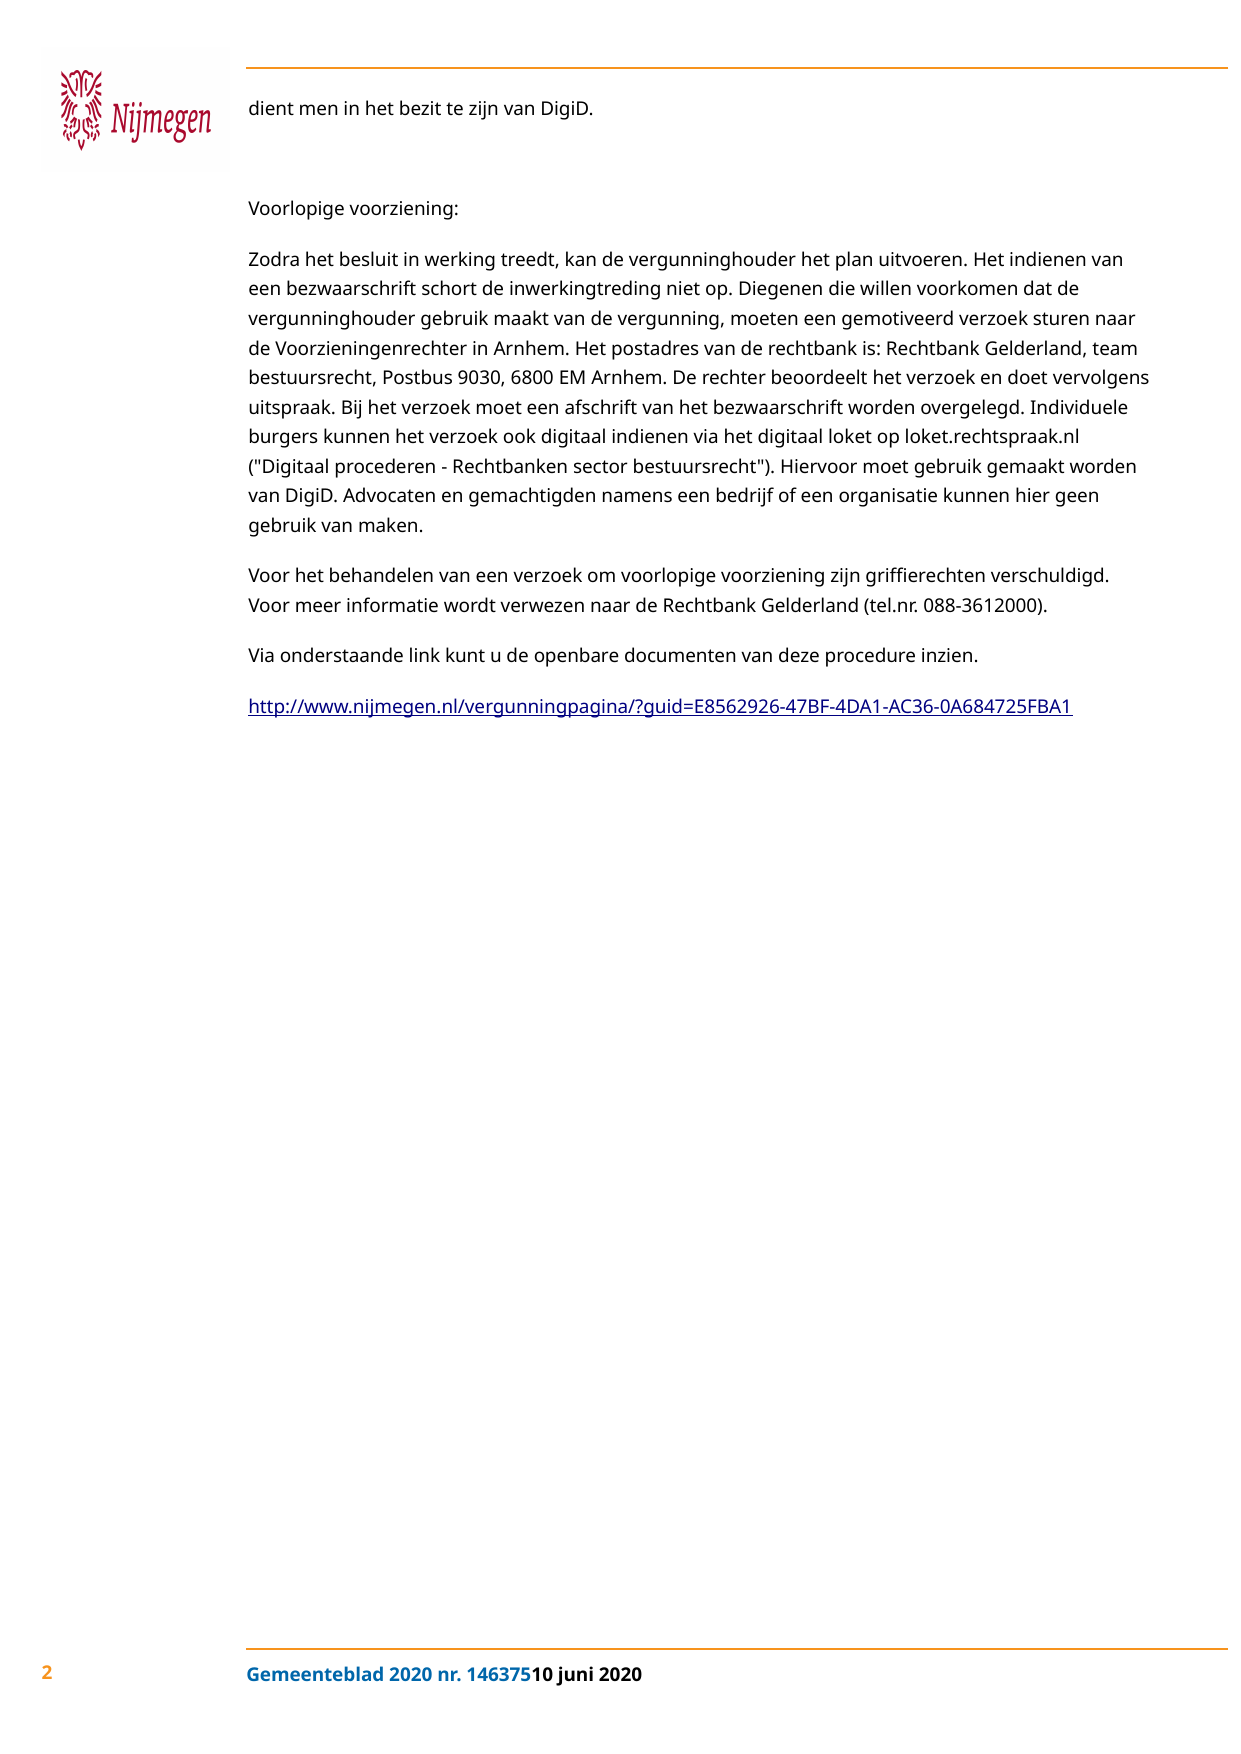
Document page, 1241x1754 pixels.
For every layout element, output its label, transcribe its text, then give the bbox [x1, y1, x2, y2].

text Zodra het besluit in werking treedt, kan de vergunninghouder het plan uitvoeren. Het indienen van een bezwaarschrift schort de inwerkingtreding niet op. Diegenen die willen voorkomen dat de vergunninghouder gebruik maakt van de vergunning, moeten een gemotiveerd verzoek sturen naar de Voorzieningenrechter in Arnhem. Het postadres van de rechtbank is: Rechtbank Gelderland, team bestuursrecht, Postbus 9030, 6800 EM Arnhem. De rechter beoordeelt het verzoek en doet vervolgens uitspraak. Bij het verzoek moet een afschrift van het bezwaarschrift worden overgelegd. Individuele burgers kunnen het verzoek ook digitaal indienen via het digitaal loket op loket.rechtspraak.nl ("Digitaal procederen - Rechtbanken sector bestuursrecht"). Hiervoor moet gebruik gemaakt worden van DigiD. Advocaten en gemachtigden namens een bedrijf of een organisatie kunnen hier geen gebruik van maken. [248, 246, 1152, 538]
text dient men in het bezit te zijn van DigiD. [248, 95, 1152, 121]
text Voorlopige voorziening: [248, 196, 1152, 221]
text Voor het behandelen van een verzoek om voorlopige voorziening zijn griffierechten verschuldigd. Voor meer informatie wordt verwezen naar de Rechtbank Gelderland (tel.nr. 088-3612000). [248, 563, 1152, 618]
text Via onderstaande link kunt u de openbare documenten van deze procedure inzien. [248, 643, 1152, 668]
picture [41, 47, 231, 172]
text http://www.nijmegen.nl/vergunningpagina/?guid=E8562926-47BF-4DA1-AC36-0A684725FBA1 [248, 693, 1152, 719]
